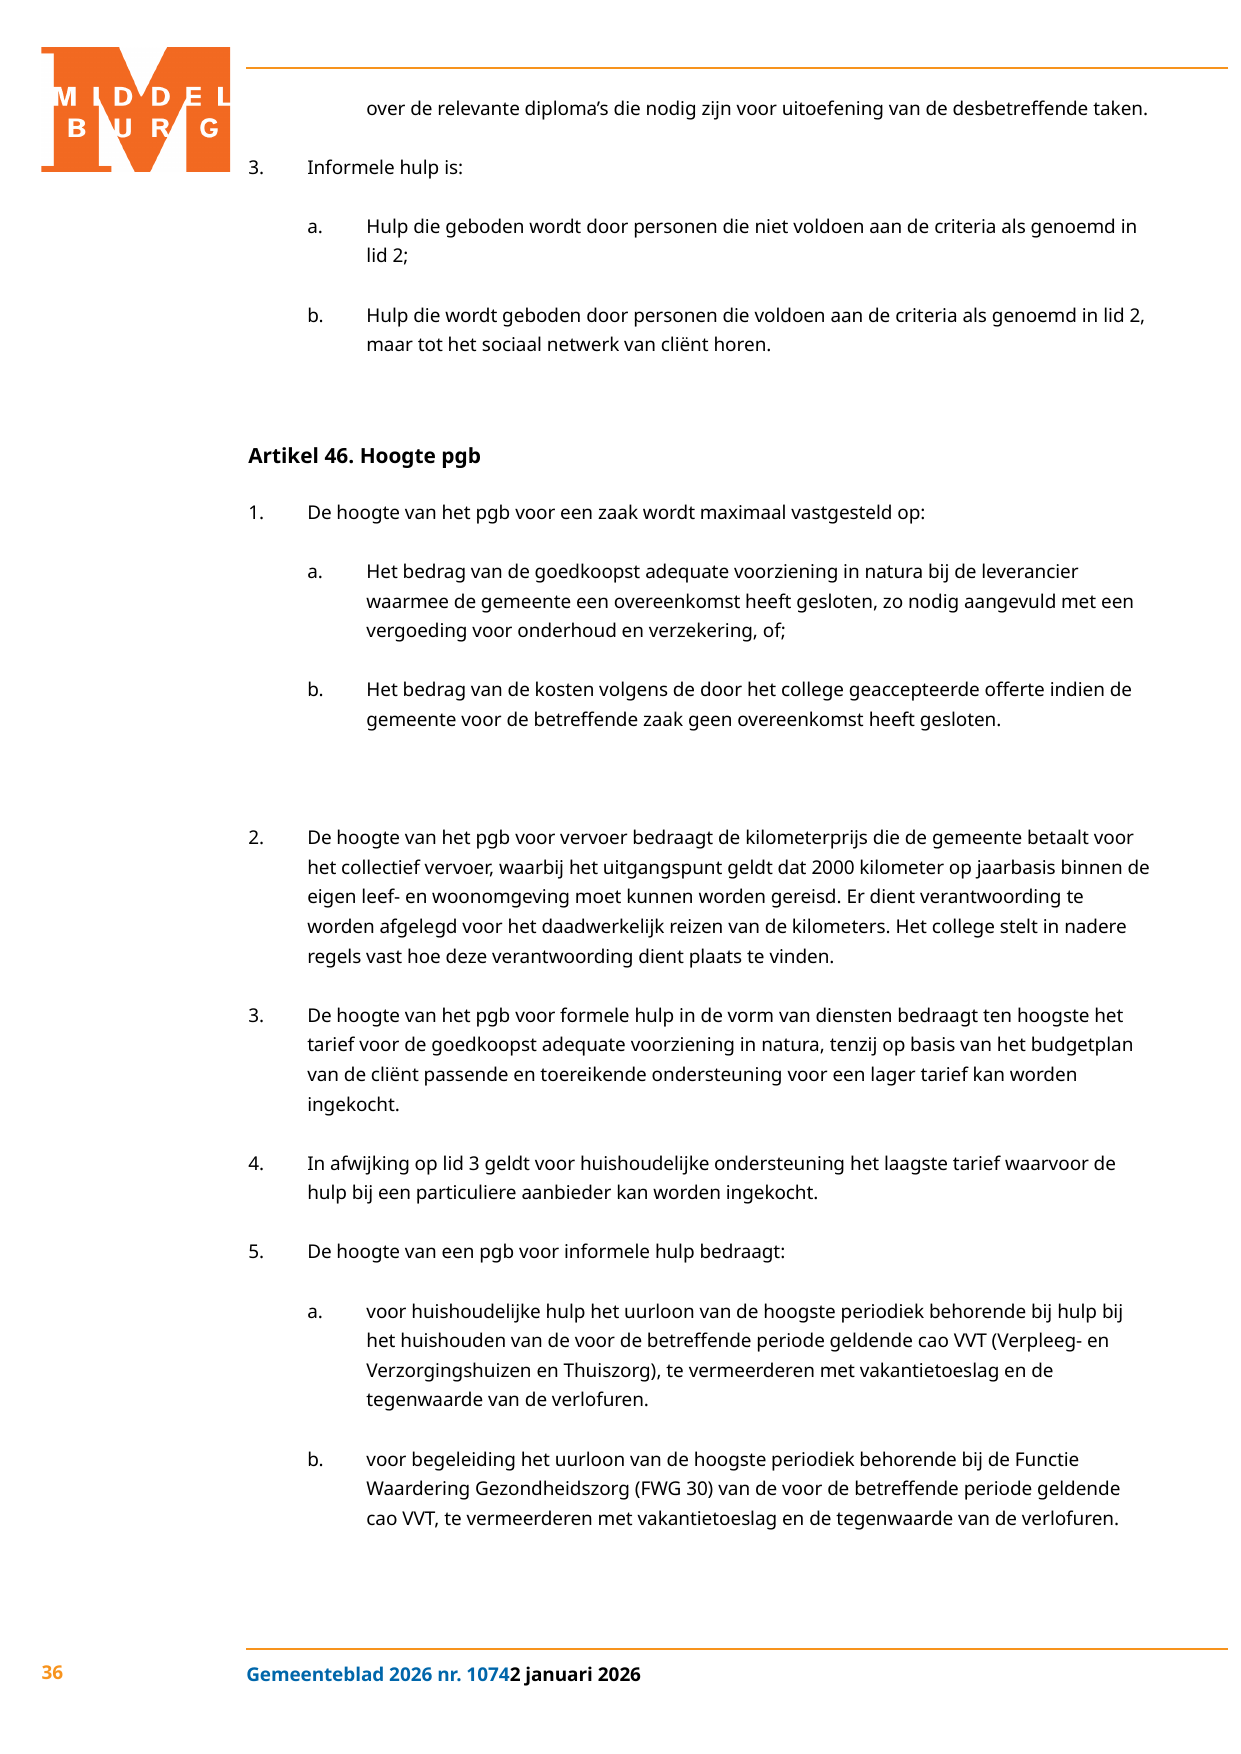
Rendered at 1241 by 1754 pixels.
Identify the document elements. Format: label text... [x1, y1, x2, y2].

list De hoogte van een pgb voor informele hulp bedraagt: [248, 1239, 1152, 1264]
list De hoogte van het pgb voor vervoer bedraagt de kilometerprijs die de gemeente betaalt voor het collectief vervoer, waarbij het uitgangspunt geldt dat 2000 kilometer op jaarbasis binnen de eigen leef- en woonomgeving moet kunnen worden gereisd. Er dient verantwoording te worden afgelegd voor het daadwerkelijk reizen van de kilometers. Het college stelt in nadere regels vast hoe deze verantwoording dient plaats te vinden. [248, 824, 1152, 968]
picture [41, 47, 231, 172]
list Informele hulp is: [248, 154, 1152, 180]
list Hulp die geboden wordt door personen die niet voldoen aan de criteria als genoemd in lid 2; [307, 213, 1152, 268]
text Artikel 46. Hoogte pgb [248, 441, 1152, 469]
list Hulp die wordt geboden door personen die voldoen aan de criteria als genoemd in lid 2, maar tot het sociaal netwerk van cliënt horen. [307, 302, 1152, 357]
list Het bedrag van de goedkoopst adequate voorziening in natura bij de leverancier waarmee de gemeente een overeenkomst heeft gesloten, zo nodig aangevuld met een vergoeding voor onderhoud en verzekering, of; [307, 558, 1152, 643]
list over de relevante diploma’s die nodig zijn voor uitoefening van de desbetreffende taken. [307, 95, 1152, 121]
list In afwijking op lid 3 geldt voor huishoudelijke ondersteuning het laagste tarief waarvoor de hulp bij een particuliere aanbieder kan worden ingekocht. [248, 1150, 1152, 1205]
list Het bedrag van de kosten volgens de door het college geaccepteerde offerte indien de gemeente voor de betreffende zaak geen overeenkomst heeft gesloten. [307, 677, 1152, 732]
list voor begeleiding het uurloon van de hoogste periodiek behorende bij de Functie Waardering Gezondheidszorg (FWG 30) van de voor de betreffende periode geldende cao VVT, te vermeerderen met vakantietoeslag en de tegenwaarde van de verlofuren. [307, 1446, 1152, 1531]
list voor huishoudelijke hulp het uurloon van de hoogste periodiek behorende bij hulp bij het huishouden van de voor de betreffende periode geldende cao VVT (Verpleeg- en Verzorgingshuizen en Thuiszorg), te vermeerderen met vakantietoeslag en de tegenwaarde van de verlofuren. [307, 1298, 1152, 1412]
list De hoogte van het pgb voor formele hulp in de vorm van diensten bedraagt ten hoogste het tarief voor de goedkoopst adequate voorziening in natura, tenzij op basis van het budgetplan van de cliënt passende en toereikende ondersteuning voor een lager tarief kan worden ingekocht. [248, 1002, 1152, 1116]
list De hoogte van het pgb voor een zaak wordt maximaal vastgesteld op: [248, 499, 1152, 525]
